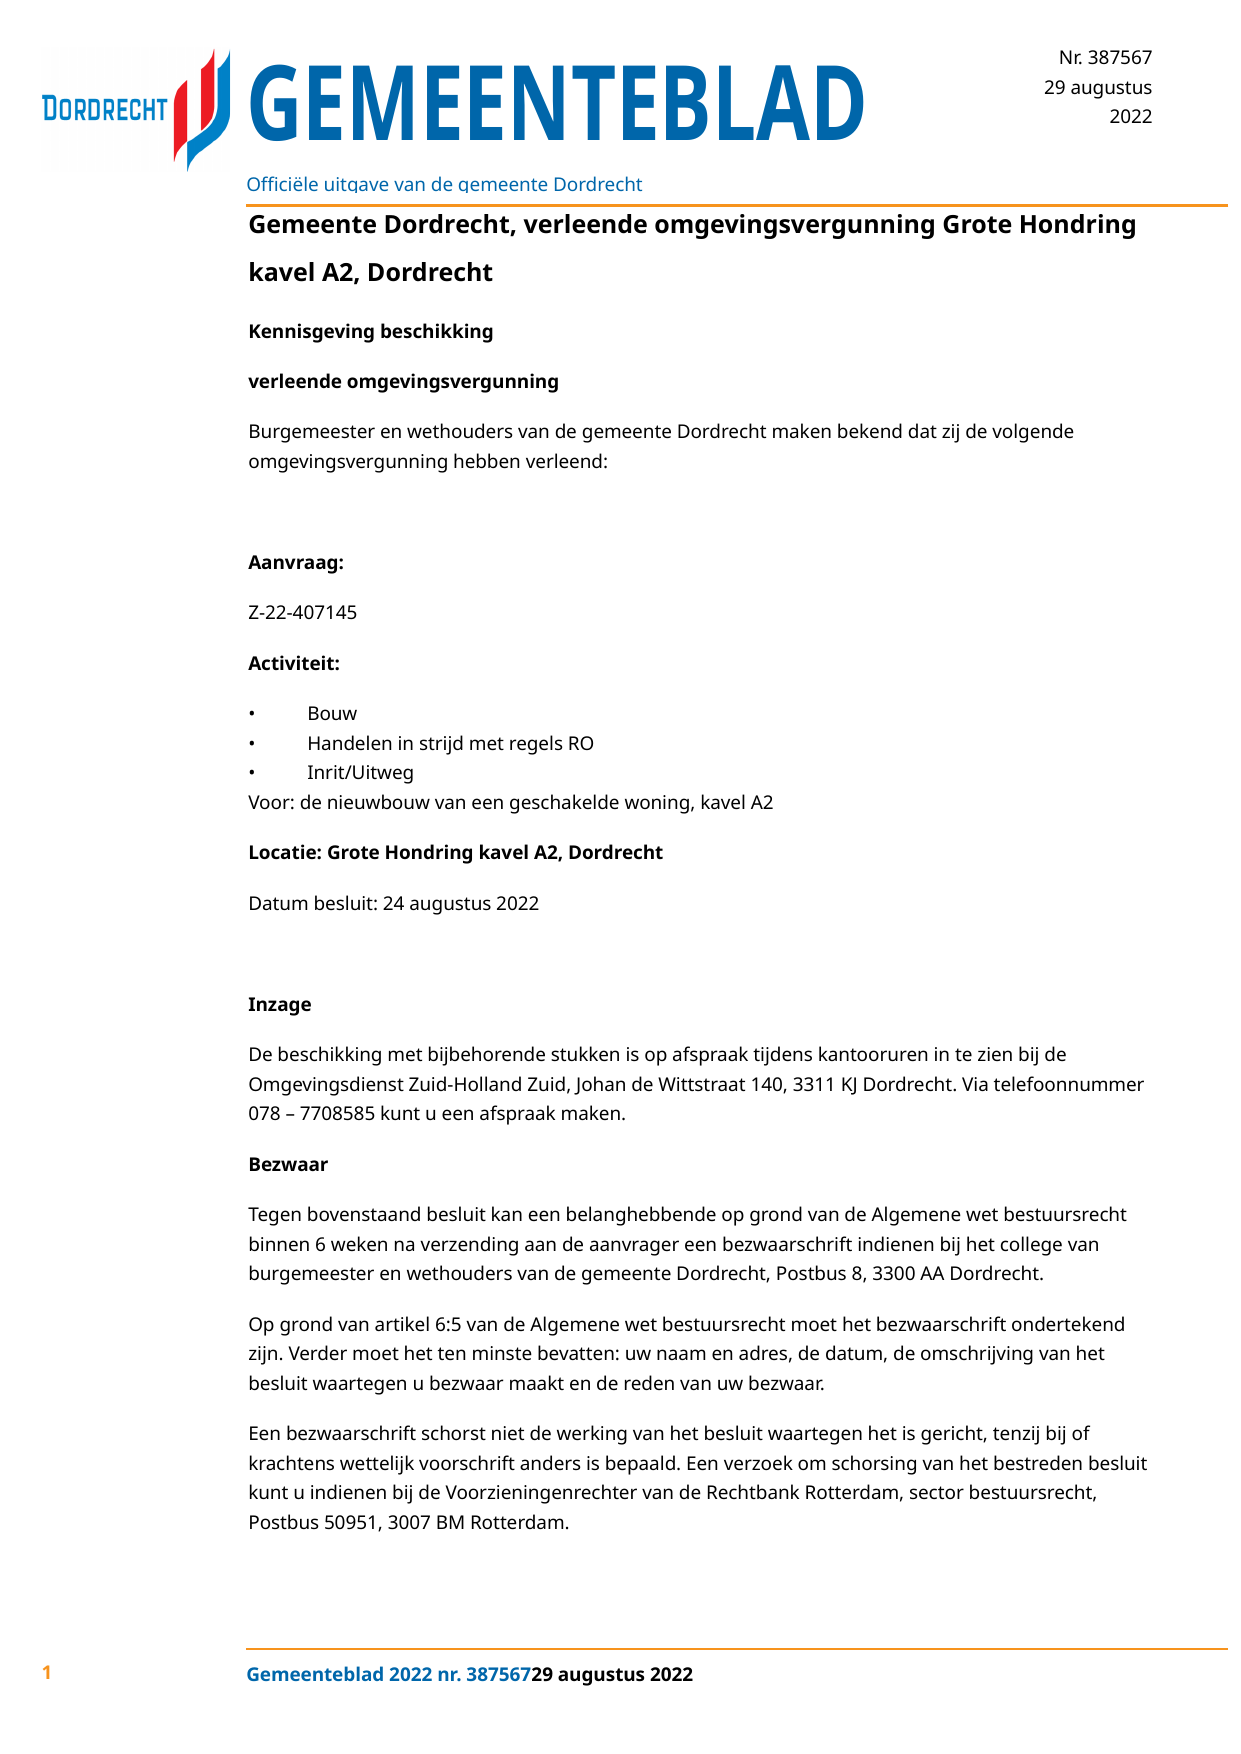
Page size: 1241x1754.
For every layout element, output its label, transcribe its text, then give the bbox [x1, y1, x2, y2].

text Een bezwaarschrift schorst niet de werking van het besluit waartegen het is gericht, tenzij bij of krachtens wettelijk voorschrift anders is bepaald. Een verzoek om schorsing van het bestreden besluit kunt u indienen bij de Voorzieningenrechter van de Rechtbank Rotterdam, sector bestuursrecht, Postbus 50951, 3007 BM Rotterdam. [248, 1420, 1152, 1535]
list Handelen in strijd met regels RO [248, 730, 1152, 756]
text Datum besluit: 24 augustus 2022 [248, 890, 1152, 916]
text Voor: de nieuwbouw van een geschakelde woning, kavel A2 [248, 789, 1152, 815]
text Kennisgeving beschikking [248, 318, 1152, 344]
text Activiteit: [248, 650, 1152, 676]
text Inzage [248, 991, 1152, 1017]
text Tegen bovenstaand besluit kan een belanghebbende op grond van de Algemene wet bestuursrecht binnen 6 weken na verzending aan de aanvrager een bezwaarschrift indienen bij het college van burgemeester en wethouders van de gemeente Dordrecht, Postbus 8, 3300 AA Dordrecht. [248, 1201, 1152, 1286]
text Bezwaar [248, 1151, 1152, 1177]
text Op grond van artikel 6:5 van de Algemene wet bestuursrecht moet het bezwaarschrift ondertekend zijn. Verder moet het ten minste bevatten: uw naam en adres, de datum, de omschrijving van het besluit waartegen u bezwaar maakt en de reden van uw bezwaar. [248, 1311, 1152, 1396]
text verleende omgevingsvergunning [248, 368, 1152, 394]
picture [41, 47, 231, 172]
text De beschikking met bijbehorende stukken is op afspraak tijdens kantooruren in te zien bij de Omgevingsdienst Zuid-Holland Zuid, Johan de Wittstraat 140, 3311 KJ Dordrecht. Via telefoonnummer 078 – 7708585 kunt u een afspraak maken. [248, 1041, 1152, 1126]
list Bouw [248, 700, 1152, 726]
list Inrit/Uitweg [248, 759, 1152, 785]
text Burgemeester en wethouders van de gemeente Dordrecht maken bekend dat zij de volgende omgevingsvergunning hebben verleend: [248, 419, 1152, 474]
text Gemeente Dordrecht, verleende omgevingsvergunning Grote Hondring kavel A2, Dordrecht [248, 207, 1152, 288]
text Locatie: Grote Hondring kavel A2, Dordrecht [248, 839, 1152, 865]
text Aanvraag: [248, 549, 1152, 575]
text Z-22-407145 [248, 599, 1152, 625]
